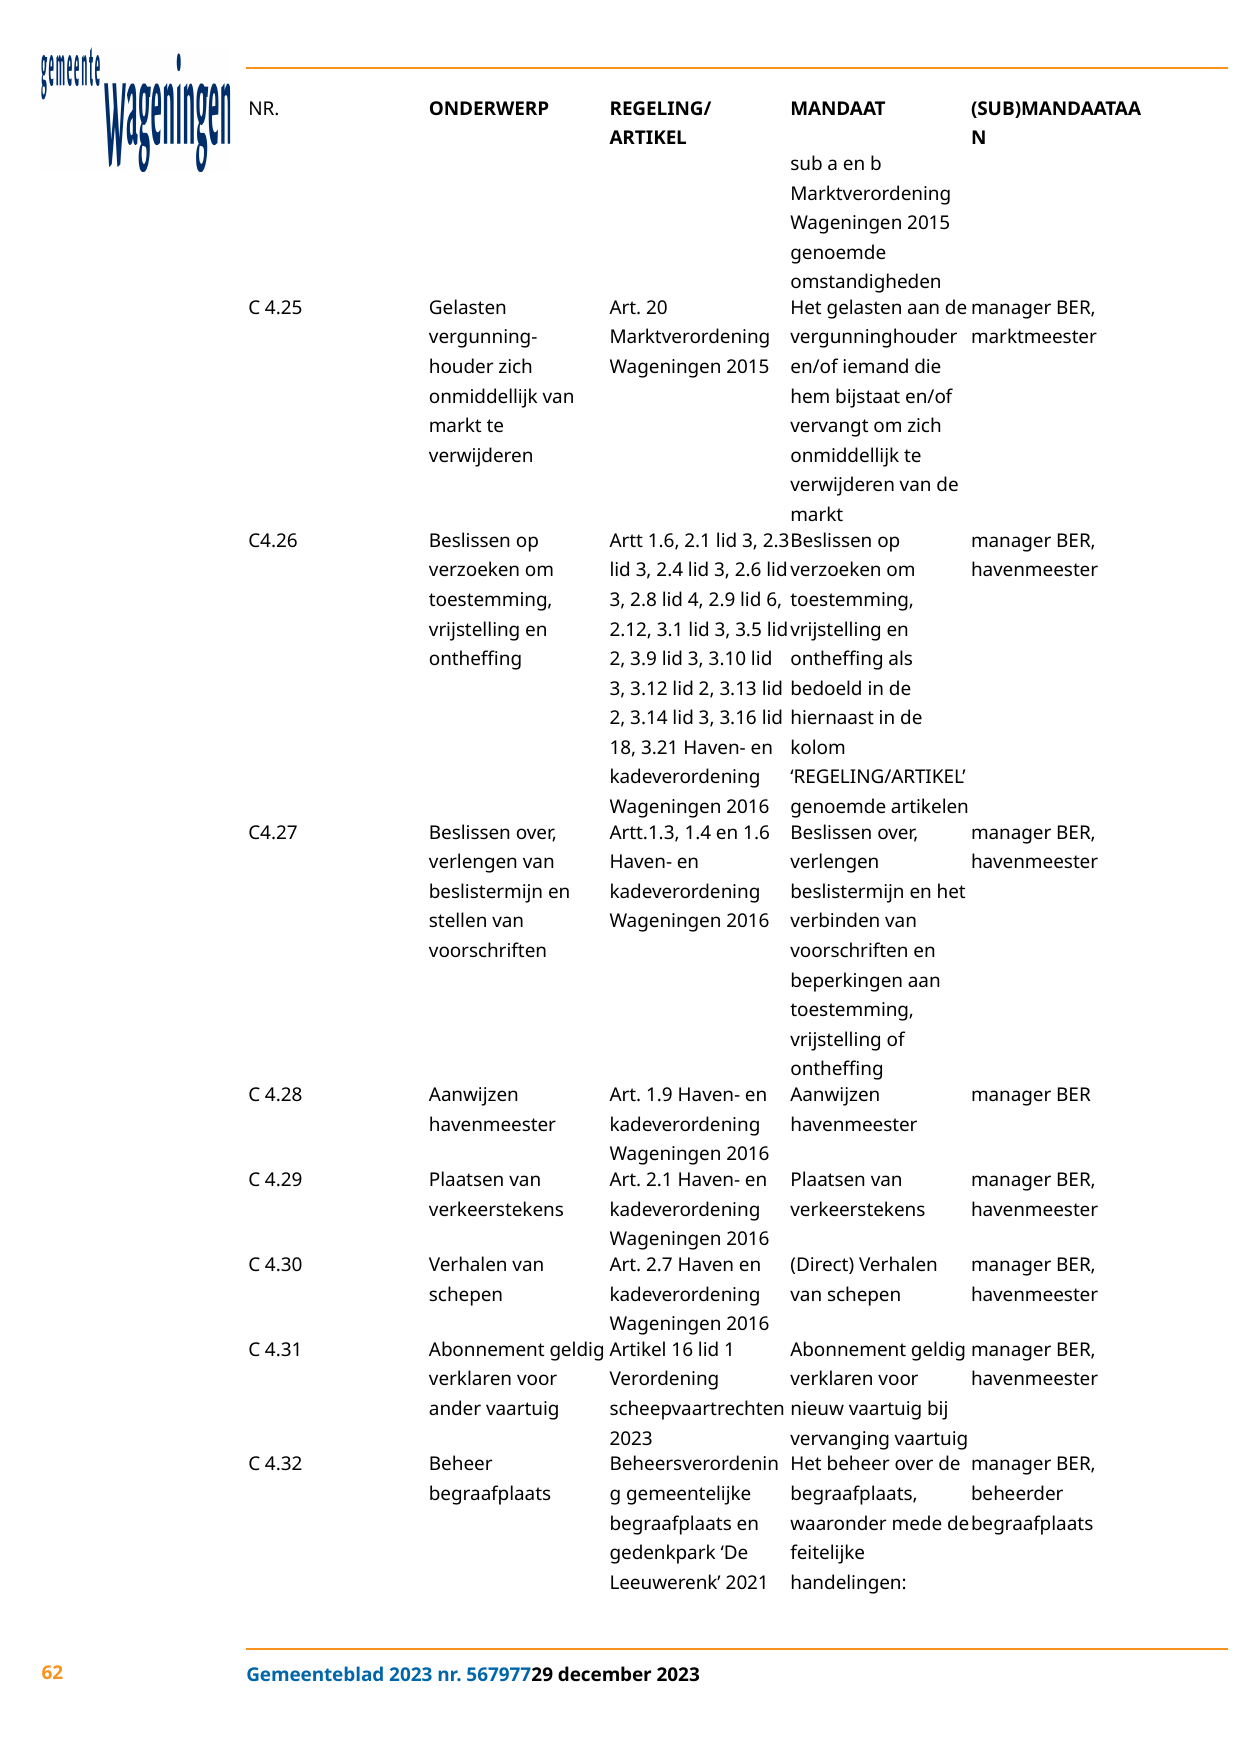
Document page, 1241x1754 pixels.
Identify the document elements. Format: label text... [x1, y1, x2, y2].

table_cell Art. 20 Marktverordening Wageningen 2015 [609, 294, 790, 527]
table_cell manager BER, havenmeester [971, 527, 1152, 819]
table_cell manager BER, havenmeester [971, 1166, 1152, 1251]
table_cell Aanwijzen havenmeester [429, 1081, 609, 1166]
table_cell Het beheer over de begraafplaats, waaronder mede de feitelijke handelingen: [790, 1451, 971, 1594]
table_cell C 4.29 [248, 1166, 429, 1251]
table_cell [429, 150, 609, 294]
table_cell Beheer begraafplaats [429, 1451, 609, 1594]
table_cell Plaatsen van verkeerstekens [429, 1166, 609, 1251]
table_header (SUB)MANDAATAAN [971, 95, 1152, 150]
table_header NR. [248, 95, 429, 150]
table_cell C 4.25 [248, 294, 429, 527]
table_cell Artikel 16 lid 1 Verordening scheepvaartrechten 2023 [609, 1336, 790, 1451]
table_cell Artt.1.3, 1.4 en 1.6 Haven- en kadeverordening Wageningen 2016 [609, 819, 790, 1081]
table_cell manager BER, beheerder begraafplaats [971, 1451, 1152, 1594]
table_cell Gelasten vergunning- houder zich onmiddellijk van markt te verwijderen [429, 294, 609, 527]
table_cell Verhalen van schepen [429, 1251, 609, 1336]
table_cell C 4.30 [248, 1251, 429, 1336]
table_cell Abonnement geldig verklaren voor ander vaartuig [429, 1336, 609, 1451]
table_cell Aanwijzen havenmeester [790, 1081, 971, 1166]
table_cell manager BER, havenmeester [971, 819, 1152, 1081]
table_header REGELING/ ARTIKEL [609, 95, 790, 150]
table_cell [609, 150, 790, 294]
table_cell C 4.31 [248, 1336, 429, 1451]
table_cell Art. 2.1 Haven- en kadeverordening Wageningen 2016 [609, 1166, 790, 1251]
table_cell Beheersverordening gemeentelijke begraafplaats en gedenkpark ‘De Leeuwerenk’ 2021 [609, 1451, 790, 1594]
table_cell [971, 150, 1152, 294]
table_header ONDERWERP [429, 95, 609, 150]
table_cell manager BER, marktmeester [971, 294, 1152, 527]
picture [41, 47, 231, 172]
table_cell [248, 150, 429, 294]
table_cell C 4.28 [248, 1081, 429, 1166]
table_cell Artt 1.6, 2.1 lid 3, 2.3 lid 3, 2.4 lid 3, 2.6 lid 3, 2.8 lid 4, 2.9 lid 6, 2.12, 3.1 lid 3, 3.5 lid 2, 3.9 lid 3, 3.10 lid 3, 3.12 lid 2, 3.13 lid 2, 3.14 lid 3, 3.16 lid 18, 3.21 Haven- en kadeverordening Wageningen 2016 [609, 527, 790, 819]
table_cell Beslissen op verzoeken om toestemming, vrijstelling en ontheffing [429, 527, 609, 819]
table_cell C4.26 [248, 527, 429, 819]
table_cell Beslissen op verzoeken om toestemming, vrijstelling en ontheffing als bedoeld in de hiernaast in de kolom ‘REGELING/ARTIKEL’ genoemde artikelen [790, 527, 971, 819]
table_cell (Direct) Verhalen van schepen [790, 1251, 971, 1336]
table_cell Beslissen over, verlengen beslistermijn en het verbinden van voorschriften en beperkingen aan toestemming, vrijstelling of ontheffing [790, 819, 971, 1081]
table_cell Plaatsen van verkeerstekens [790, 1166, 971, 1251]
table_cell Het gelasten aan de vergunninghouder en/of iemand die hem bijstaat en/of vervangt om zich onmiddellijk te verwijderen van de markt [790, 294, 971, 527]
table_cell C4.27 [248, 819, 429, 1081]
table_cell Art. 2.7 Haven en kadeverordening Wageningen 2016 [609, 1251, 790, 1336]
table_cell sub a en b Marktverordening Wageningen 2015 genoemde omstandigheden [790, 150, 971, 294]
table_cell manager BER [971, 1081, 1152, 1166]
table_cell manager BER, havenmeester [971, 1251, 1152, 1336]
table_cell C 4.32 [248, 1451, 429, 1594]
table_cell Beslissen over, verlengen van beslistermijn en stellen van voorschriften [429, 819, 609, 1081]
table_cell Abonnement geldig verklaren voor nieuw vaartuig bij vervanging vaartuig [790, 1336, 971, 1451]
table_cell manager BER, havenmeester [971, 1336, 1152, 1451]
table_cell Art. 1.9 Haven- en kadeverordening Wageningen 2016 [609, 1081, 790, 1166]
table_header MANDAAT [790, 95, 971, 150]
